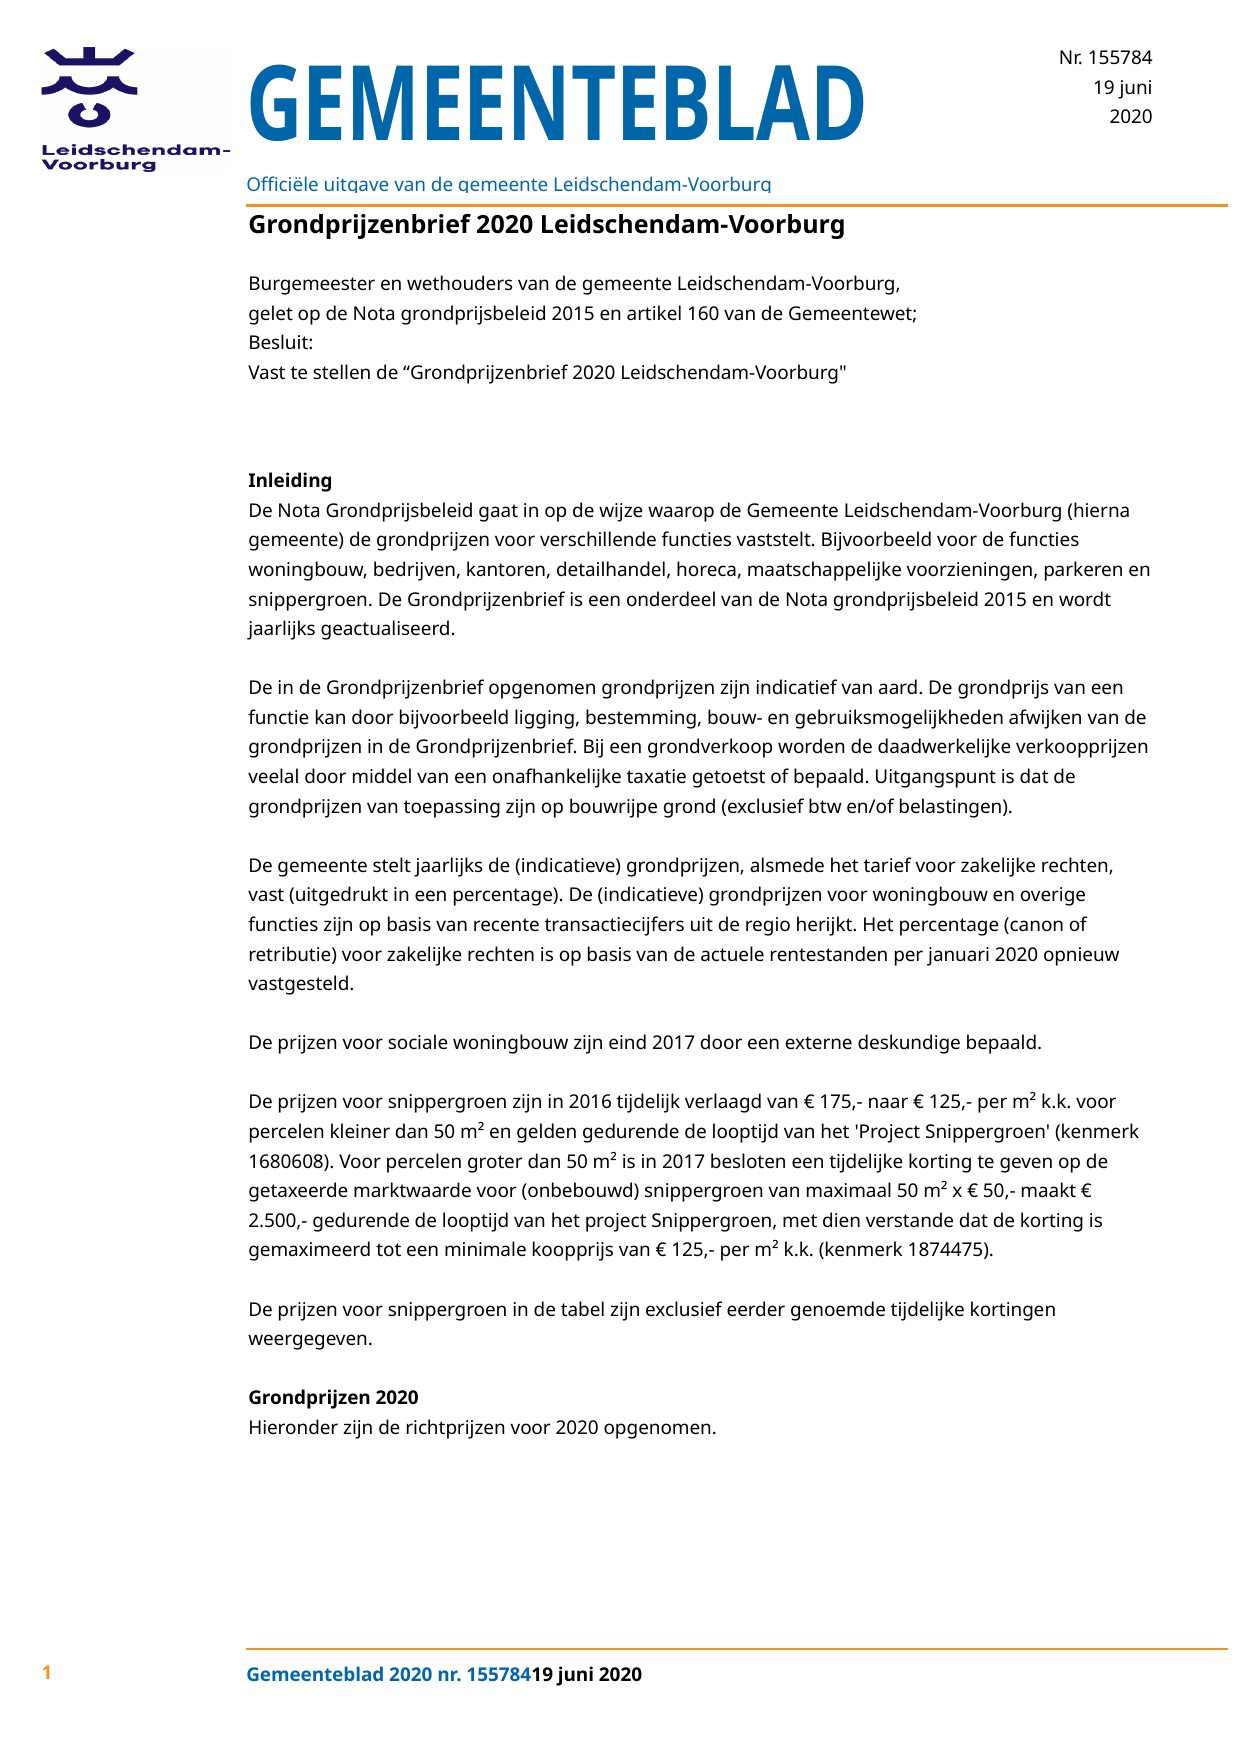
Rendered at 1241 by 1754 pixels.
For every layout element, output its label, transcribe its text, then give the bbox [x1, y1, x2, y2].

text De prijzen voor snippergroen zijn in 2016 tijdelijk verlaagd van € 175,- naar € 125,- per m² k.k. voor percelen kleiner dan 50 m² en gelden gedurende de looptijd van het 'Project Snippergroen' (kenmerk 1680608). Voor percelen groter dan 50 m² is in 2017 besloten een tijdelijke korting te geven op de getaxeerde marktwaarde voor (onbebouwd) snippergroen van maximaal 50 m² x € 50,- maakt € 2.500,- gedurende de looptijd van het project Snippergroen, met dien verstande dat de korting is gemaximeerd tot een minimale koopprijs van € 125,- per m² k.k. (kenmerk 1874475). [248, 1089, 1152, 1262]
text De prijzen voor sociale woningbouw zijn eind 2017 door een externe deskundige bepaald. [248, 1029, 1152, 1055]
text Burgemeester en wethouders van de gemeente Leidschendam-Voorburg, [248, 270, 1152, 296]
text Grondprijzenbrief 2020 Leidschendam-Voorburg [248, 207, 1152, 241]
picture [41, 47, 231, 172]
text Inleiding [248, 467, 1152, 493]
text De in de Grondprijzenbrief opgenomen grondprijzen zijn indicatief van aard. De grondprijs van een functie kan door bijvoorbeeld ligging, bestemming, bouw- en gebruiksmogelijkheden afwijken van de grondprijzen in de Grondprijzenbrief. Bij een grondverkoop worden de daadwerkelijke verkoopprijzen veelal door middel van een onafhankelijke taxatie getoetst of bepaald. Uitgangspunt is dat de grondprijzen van toepassing zijn op bouwrijpe grond (exclusief btw en/of belastingen). [248, 674, 1152, 819]
text Besluit: [248, 329, 1152, 355]
text Vast te stellen de “Grondprijzenbrief 2020 Leidschendam-Voorburg" [248, 359, 1152, 385]
text Grondprijzen 2020 [248, 1384, 1152, 1410]
text De Nota Grondprijsbeleid gaat in op de wijze waarop de Gemeente Leidschendam-Voorburg (hierna gemeente) de grondprijzen voor verschillende functies vaststelt. Bijvoorbeeld voor de functies woningbouw, bedrijven, kantoren, detailhandel, horeca, maatschappelijke voorzieningen, parkeren en snippergroen. De Grondprijzenbrief is een onderdeel van de Nota grondprijsbeleid 2015 en wordt jaarlijks geactualiseerd. [248, 497, 1152, 641]
text De prijzen voor snippergroen in de tabel zijn exclusief eerder genoemde tijdelijke kortingen weergegeven. [248, 1296, 1152, 1351]
text Hieronder zijn de richtprijzen voor 2020 opgenomen. [248, 1414, 1152, 1440]
text gelet op de Nota grondprijsbeleid 2015 en artikel 160 van de Gemeentewet; [248, 300, 1152, 326]
text De gemeente stelt jaarlijks de (indicatieve) grondprijzen, alsmede het tarief voor zakelijke rechten, vast (uitgedrukt in een percentage). De (indicatieve) grondprijzen voor woningbouw en overige functies zijn op basis van recente transactiecijfers uit de regio herijkt. Het percentage (canon of retributie) voor zakelijke rechten is op basis van de actuele rentestanden per januari 2020 opnieuw vastgesteld. [248, 852, 1152, 996]
